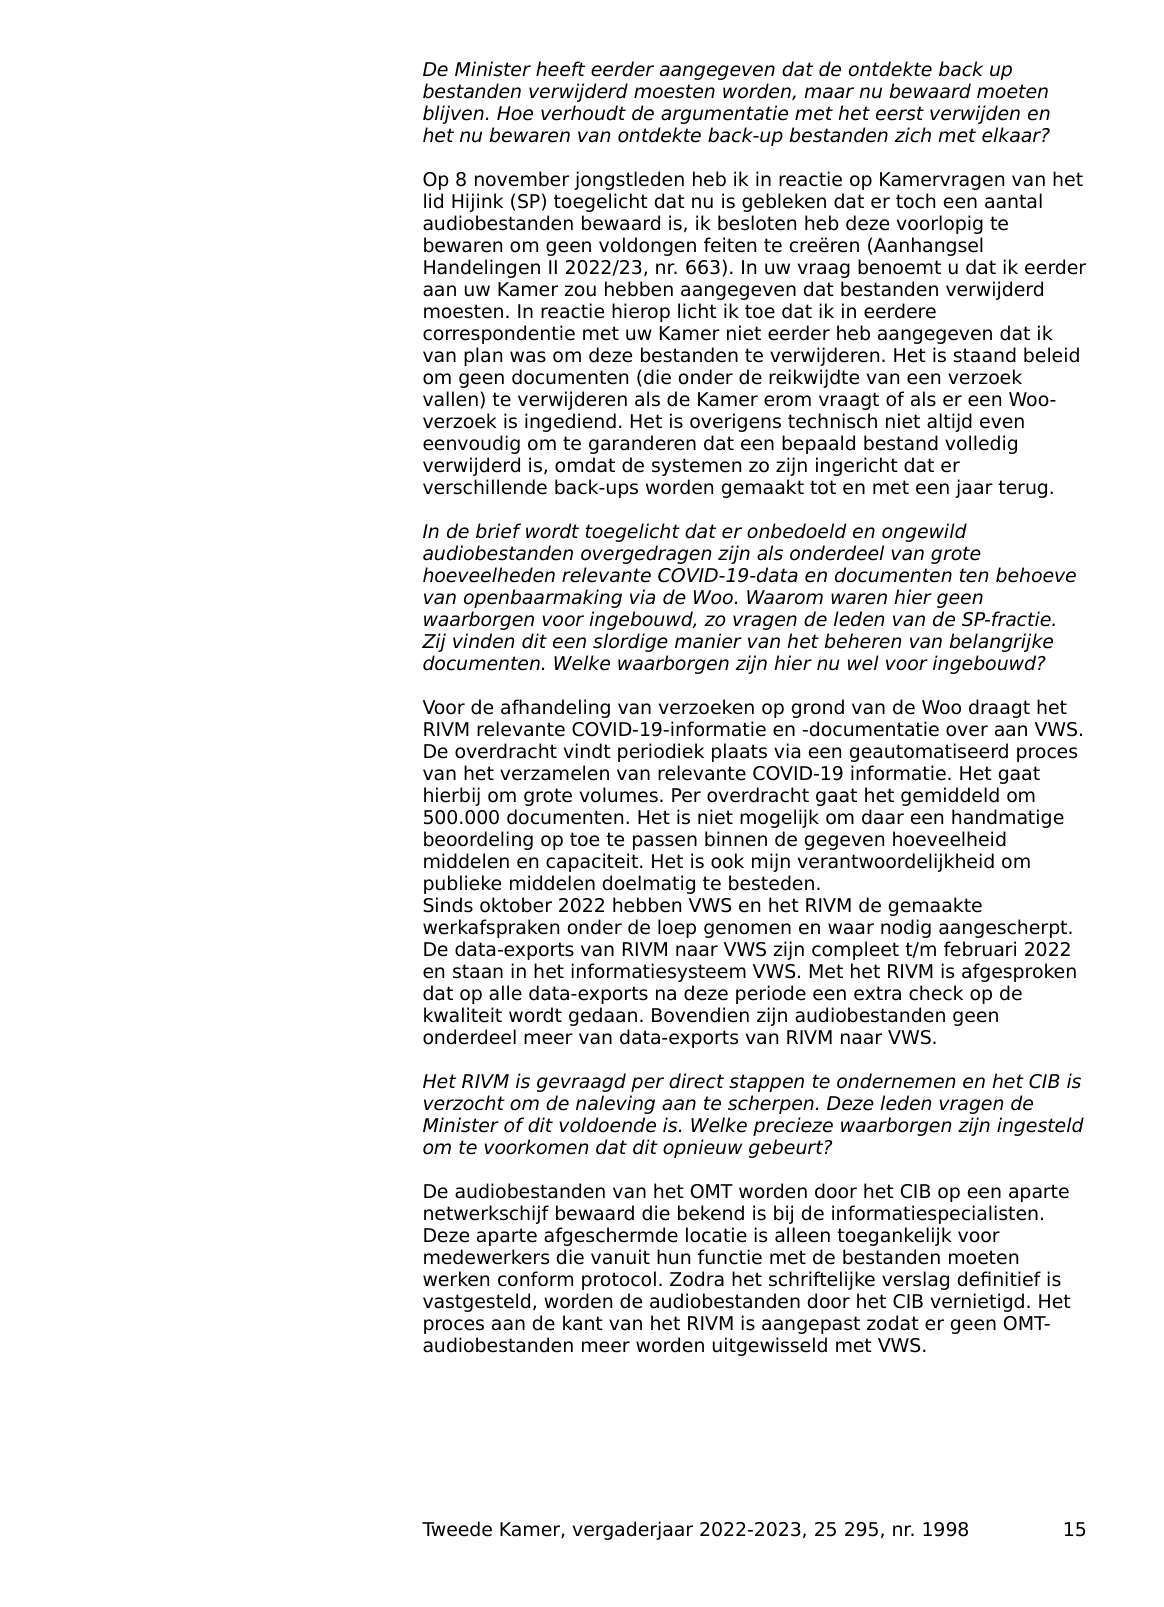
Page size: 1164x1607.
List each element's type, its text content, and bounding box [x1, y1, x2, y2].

text Voor de afhandeling van verzoeken op grond van de Woo draagt het RIVM relevante COVID-19-informatie en -documentatie over aan VWS. De overdracht vindt periodiek plaats via een geautomatiseerd proces van het verzamelen van relevante COVID-19 informatie. Het gaat hierbij om grote volumes. Per overdracht gaat het gemiddeld om 500.000 documenten. Het is niet mogelijk om daar een handmatige beoordeling op toe te passen binnen de gegeven hoeveelheid middelen en capaciteit. Het is ook mijn verantwoordelijkheid om publieke middelen doelmatig te besteden. [422, 697, 1087, 895]
text De Minister heeft eerder aangegeven dat de ontdekte back up bestanden verwijderd moesten worden, maar nu bewaard moeten blijven. Hoe verhoudt de argumentatie met het eerst verwijden en het nu bewaren van ontdekte back-up bestanden zich met elkaar? [422, 59, 1087, 147]
text Op 8 november jongstleden heb ik in reactie op Kamervragen van het lid Hijink (SP) toegelicht dat nu is gebleken dat er toch een aantal audiobestanden bewaard is, ik besloten heb deze voorlopig te bewaren om geen voldongen feiten te creëren (Aanhangsel Handelingen II 2022/23, nr. 663). In uw vraag benoemt u dat ik eerder aan uw Kamer zou hebben aangegeven dat bestanden verwijderd moesten. In reactie hierop licht ik toe dat ik in eerdere correspondentie met uw Kamer niet eerder heb aangegeven dat ik van plan was om deze bestanden te verwijderen. Het is staand beleid om geen documenten (die onder de reikwijdte van een verzoek vallen) te verwijderen als de Kamer erom vraagt of als er een Woo-verzoek is ingediend. Het is overigens technisch niet altijd even eenvoudig om te garanderen dat een bepaald bestand volledig verwijderd is, omdat de systemen zo zijn ingericht dat er verschillende back-ups worden gemaakt tot en met een jaar terug. [422, 169, 1087, 499]
text Sinds oktober 2022 hebben VWS en het RIVM de gemaakte werkafspraken onder de loep genomen en waar nodig aangescherpt. De data-exports van RIVM naar VWS zijn compleet t/m februari 2022 en staan in het informatiesysteem VWS. Met het RIVM is afgesproken dat op alle data-exports na deze periode een extra check op de kwaliteit wordt gedaan. Bovendien zijn audiobestanden geen onderdeel meer van data-exports van RIVM naar VWS. [422, 895, 1087, 1049]
text In de brief wordt toegelicht dat er onbedoeld en ongewild audiobestanden overgedragen zijn als onderdeel van grote hoeveelheden relevante COVID-19-data en documenten ten behoeve van openbaarmaking via de Woo. Waarom waren hier geen waarborgen voor ingebouwd, zo vragen de leden van de SP-fractie. Zij vinden dit een slordige manier van het beheren van belangrijke documenten. Welke waarborgen zijn hier nu wel voor ingebouwd? [422, 521, 1087, 675]
text De audiobestanden van het OMT worden door het CIB op een aparte netwerkschijf bewaard die bekend is bij de informatiespecialisten. Deze aparte afgeschermde locatie is alleen toegankelijk voor medewerkers die vanuit hun functie met de bestanden moeten werken conform protocol. Zodra het schriftelijke verslag definitief is vastgesteld, worden de audiobestanden door het CIB vernietigd. Het proces aan de kant van het RIVM is aangepast zodat er geen OMT-audiobestanden meer worden uitgewisseld met VWS. [422, 1181, 1087, 1357]
text Het RIVM is gevraagd per direct stappen te ondernemen en het CIB is verzocht om de naleving aan te scherpen. Deze leden vragen de Minister of dit voldoende is. Welke precieze waarborgen zijn ingesteld om te voorkomen dat dit opnieuw gebeurt? [422, 1071, 1087, 1159]
